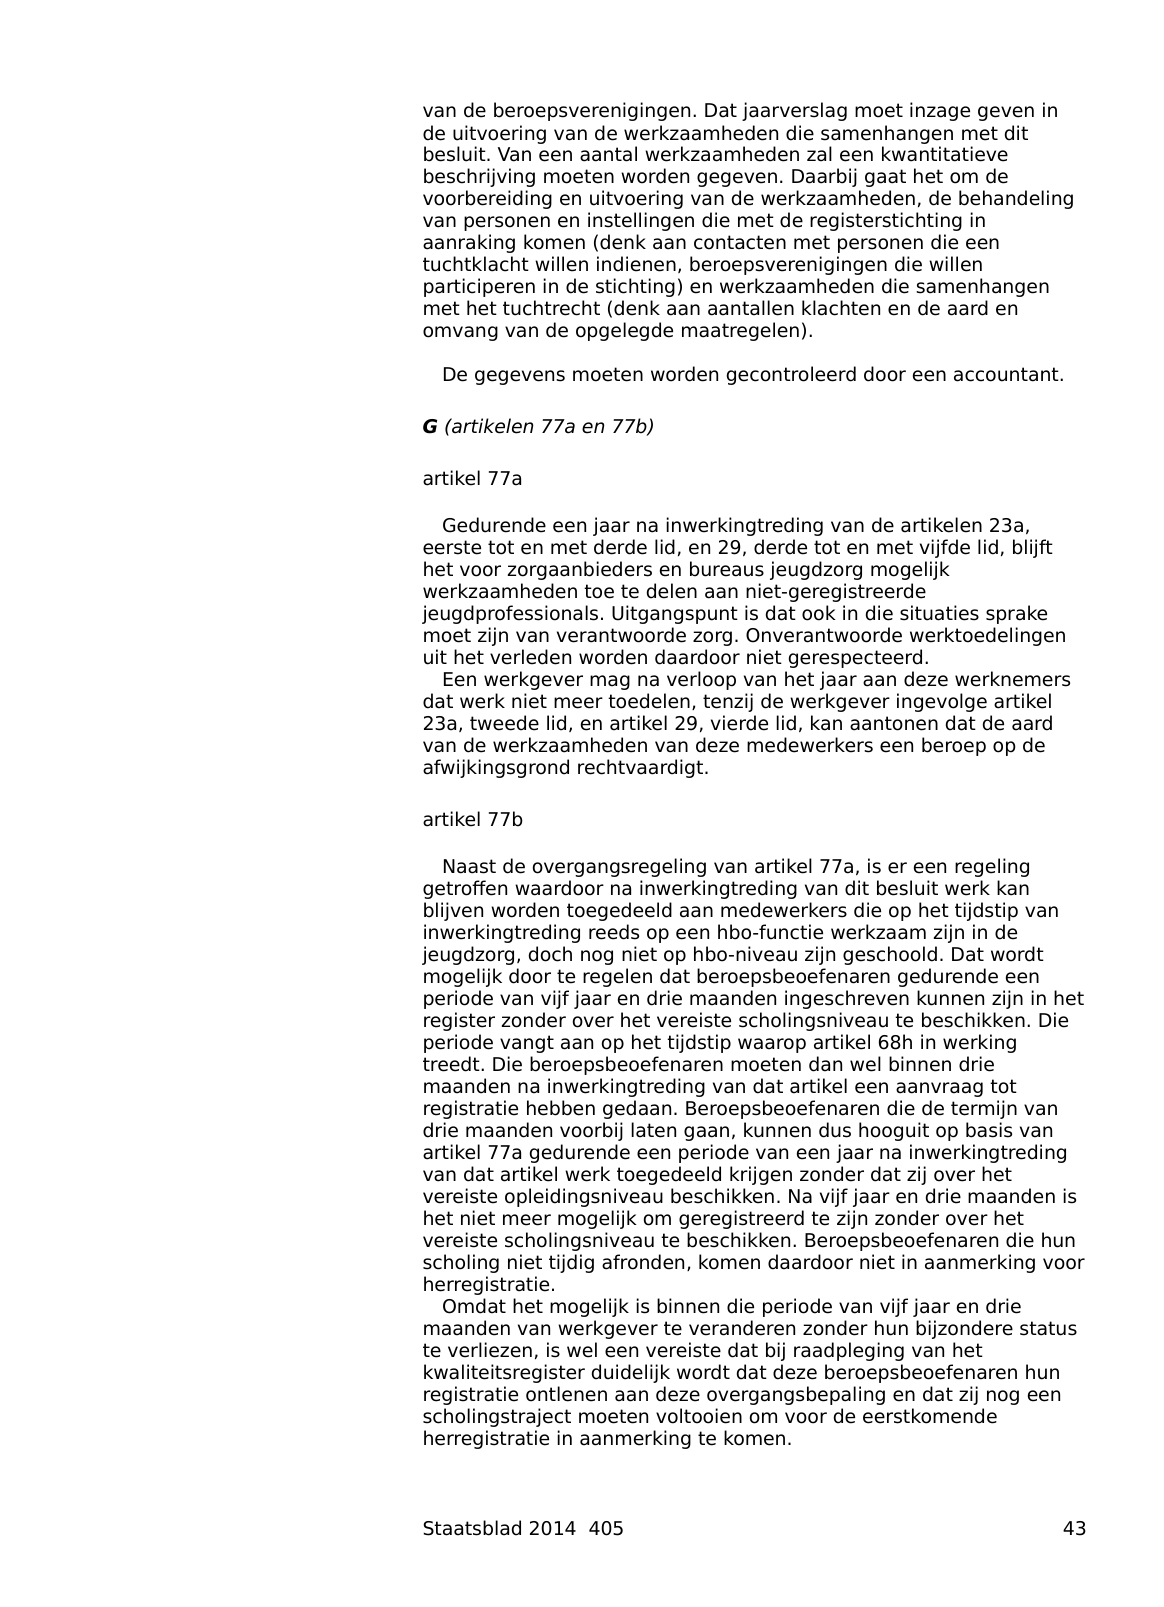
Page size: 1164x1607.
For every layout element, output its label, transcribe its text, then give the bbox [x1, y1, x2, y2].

text Gedurende een jaar na inwerkingtreding van de artikelen 23a, eerste tot en met derde lid, en 29, derde tot en met vijfde lid, blijft het voor zorgaanbieders en bureaus jeugdzorg mogelijk werkzaamheden toe te delen aan niet-geregistreerde jeugdprofessionals. Uitgangspunt is dat ook in die situaties sprake moet zijn van verantwoorde zorg. Onverantwoorde werktoedelingen uit het verleden worden daardoor niet gerespecteerd. [422, 515, 1087, 669]
text van de beroepsverenigingen. Dat jaarverslag moet inzage geven in de uitvoering van de werkzaamheden die samenhangen met dit besluit. Van een aantal werkzaamheden zal een kwantitatieve beschrijving moeten worden gegeven. Daarbij gaat het om de voorbereiding en uitvoering van de werkzaamheden, de behandeling van personen en instellingen die met de registerstichting in aanraking komen (denk aan contacten met personen die een tuchtklacht willen indienen, beroepsverenigingen die willen participeren in de stichting) en werkzaamheden die samenhangen met het tuchtrecht (denk aan aantallen klachten en de aard en omvang van de opgelegde maatregelen). [422, 100, 1087, 342]
text Naast de overgangsregeling van artikel 77a, is er een regeling getroffen waardoor na inwerkingtreding van dit besluit werk kan blijven worden toegedeeld aan medewerkers die op het tijdstip van inwerkingtreding reeds op een hbo-functie werkzaam zijn in de jeugdzorg, doch nog niet op hbo-niveau zijn geschoold. Dat wordt mogelijk door te regelen dat beroepsbeoefenaren gedurende een periode van vijf jaar en drie maanden ingeschreven kunnen zijn in het register zonder over het vereiste scholingsniveau te beschikken. Die periode vangt aan op het tijdstip waarop artikel 68h in werking treedt. Die beroepsbeoefenaren moeten dan wel binnen drie maanden na inwerkingtreding van dat artikel een aanvraag tot registratie hebben gedaan. Beroepsbeoefenaren die de termijn van drie maanden voorbij laten gaan, kunnen dus hooguit op basis van artikel 77a gedurende een periode van een jaar na inwerkingtreding van dat artikel werk toegedeeld krijgen zonder dat zij over het vereiste opleidingsniveau beschikken. Na vijf jaar en drie maanden is het niet meer mogelijk om geregistreerd te zijn zonder over het vereiste scholingsniveau te beschikken. Beroepsbeoefenaren die hun scholing niet tijdig afronden, komen daardoor niet in aanmerking voor herregistratie. [422, 856, 1087, 1296]
text Omdat het mogelijk is binnen die periode van vijf jaar en drie maanden van werkgever te veranderen zonder hun bijzondere status te verliezen, is wel een vereiste dat bij raadpleging van het kwaliteitsregister duidelijk wordt dat deze beroepsbeoefenaren hun registratie ontlenen aan deze overgangsbepaling en dat zij nog een scholingstraject moeten voltooien om voor de eerstkomende herregistratie in aanmerking te komen. [422, 1296, 1087, 1449]
text Een werkgever mag na verloop van het jaar aan deze werknemers dat werk niet meer toedelen, tenzij de werkgever ingevolge artikel 23a, tweede lid, en artikel 29, vierde lid, kan aantonen dat de aard van de werkzaamheden van deze medewerkers een beroep op de afwijkingsgrond rechtvaardigt. [422, 669, 1087, 779]
text De gegevens moeten worden gecontroleerd door een accountant. [422, 364, 1087, 386]
subtitle artikel 77a [422, 468, 1087, 490]
subtitle artikel 77b [422, 809, 1087, 831]
subtitle G (artikelen 77a en 77b) [422, 416, 1087, 438]
